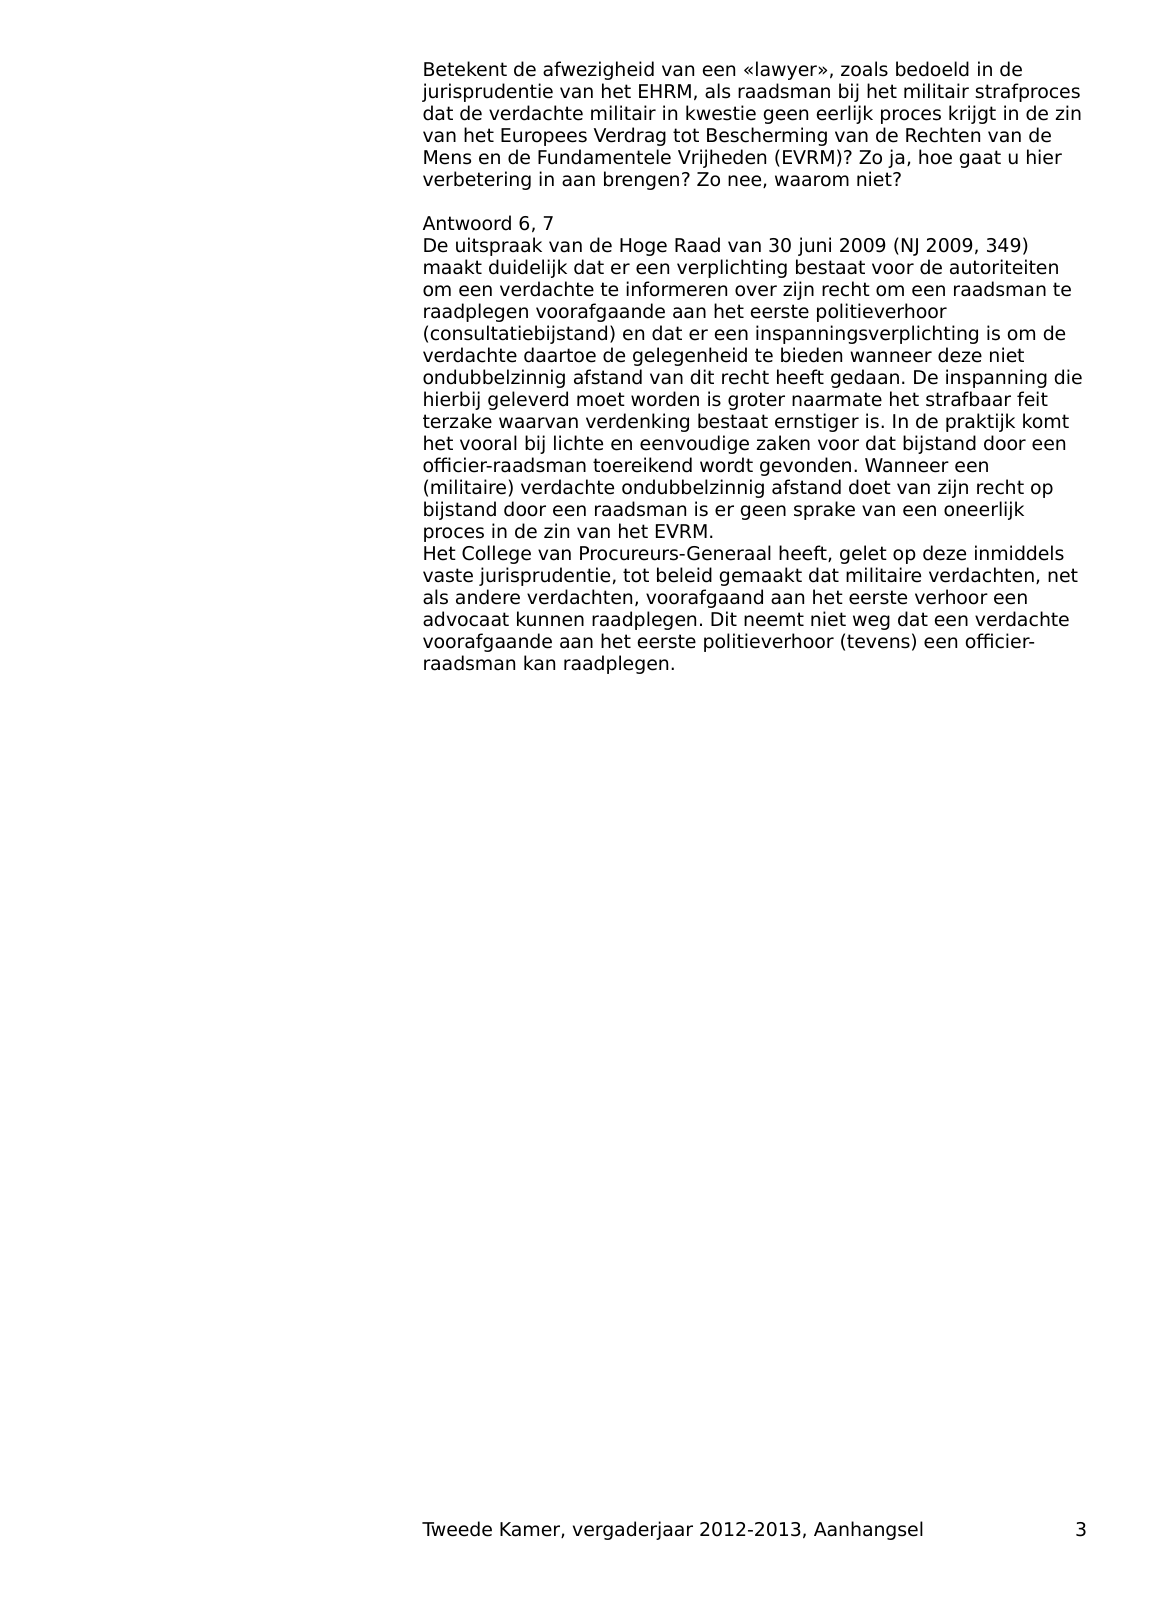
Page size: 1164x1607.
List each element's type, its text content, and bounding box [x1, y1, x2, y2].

text De uitspraak van de Hoge Raad van 30 juni 2009 (NJ 2009, 349) maakt duidelijk dat er een verplichting bestaat voor de autoriteiten om een verdachte te informeren over zijn recht om een raadsman te raadplegen voorafgaande aan het eerste politieverhoor (consultatiebijstand) en dat er een inspanningsverplichting is om de verdachte daartoe de gelegenheid te bieden wanneer deze niet ondubbelzinnig afstand van dit recht heeft gedaan. De inspanning die hierbij geleverd moet worden is groter naarmate het strafbaar feit terzake waarvan verdenking bestaat ernstiger is. In de praktijk komt het vooral bij lichte en eenvoudige zaken voor dat bijstand door een officier-raadsman toereikend wordt gevonden. Wanneer een (militaire) verdachte ondubbelzinnig afstand doet van zijn recht op bijstand door een raadsman is er geen sprake van een oneerlijk proces in de zin van het EVRM. [422, 235, 1087, 543]
text Antwoord 6, 7 [422, 213, 1087, 235]
text Het College van Procureurs-Generaal heeft, gelet op deze inmiddels vaste jurisprudentie, tot beleid gemaakt dat militaire verdachten, net als andere verdachten, voorafgaand aan het eerste verhoor een advocaat kunnen raadplegen. Dit neemt niet weg dat een verdachte voorafgaande aan het eerste politieverhoor (tevens) een officier-raadsman kan raadplegen. [422, 543, 1087, 675]
text Betekent de afwezigheid van een «lawyer», zoals bedoeld in de jurisprudentie van het EHRM, als raadsman bij het militair strafproces dat de verdachte militair in kwestie geen eerlijk proces krijgt in de zin van het Europees Verdrag tot Bescherming van de Rechten van de Mens en de Fundamentele Vrijheden (EVRM)? Zo ja, hoe gaat u hier verbetering in aan brengen? Zo nee, waarom niet? [422, 59, 1087, 191]
